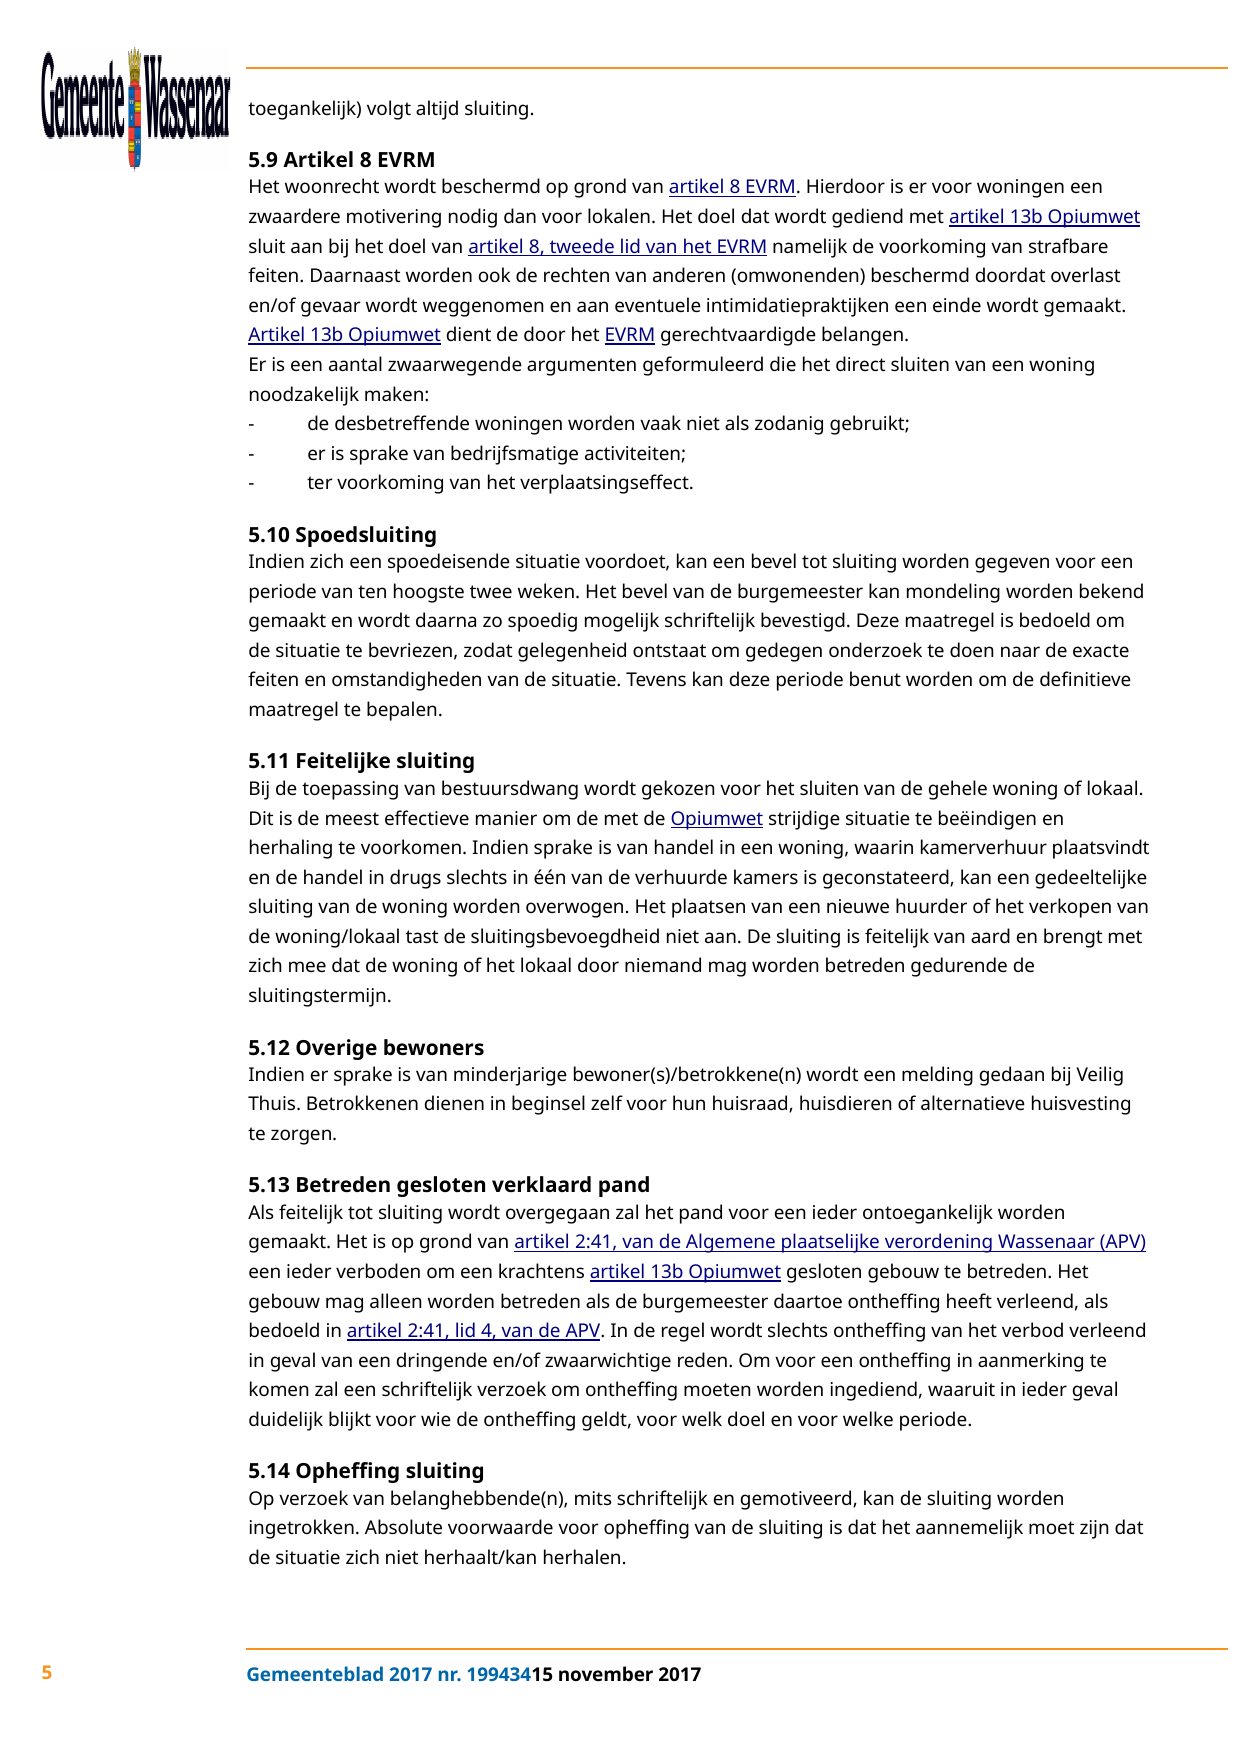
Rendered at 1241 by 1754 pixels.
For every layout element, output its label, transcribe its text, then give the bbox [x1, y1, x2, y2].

text 5.14 Opheffing sluiting [248, 1457, 1152, 1485]
text toegankelijk) volgt altijd sluiting. [248, 95, 1152, 121]
text ingetrokken. Absolute voorwaarde voor opheffing van de sluiting is dat het aannemelijk moet zijn dat de situatie zich niet herhaalt/kan herhalen. [248, 1514, 1152, 1570]
text Indien zich een spoedeisende situatie voordoet, kan een bevel tot sluiting worden gegeven voor een periode van ten hoogste twee weken. Het bevel van de burgemeester kan mondeling worden bekend gemaakt en wordt daarna zo spoedig mogelijk schriftelijk bevestigd. Deze maatregel is bedoeld om de situatie te bevriezen, zodat gelegenheid ontstaat om gedegen onderzoek te doen naar de exacte feiten en omstandigheden van de situatie. Tevens kan deze periode benut worden om de definitieve maatregel te bepalen. [248, 548, 1152, 722]
text Er is een aantal zwaarwegende argumenten geformuleerd die het direct sluiten van een woning noodzakelijk maken: [248, 351, 1152, 406]
text 5.13 Betreden gesloten verklaard pand [248, 1171, 1152, 1199]
picture [41, 47, 231, 172]
text Het woonrecht wordt beschermd op grond van artikel 8 EVRM. Hierdoor is er voor woningen een zwaardere motivering nodig dan voor lokalen. Het doel dat wordt gediend met artikel 13b Opiumwet sluit aan bij het doel van artikel 8, tweede lid van het EVRM namelijk de voorkoming van strafbare feiten. Daarnaast worden ook de rechten van anderen (omwonenden) beschermd doordat overlast en/of gevaar wordt weggenomen en aan eventuele intimidatiepraktijken een einde wordt gemaakt. Artikel 13b Opiumwet dient de door het EVRM gerechtvaardigde belangen. [248, 174, 1152, 347]
text 5.10 Spoedsluiting [248, 520, 1152, 548]
list er is sprake van bedrijfsmatige activiteiten; [248, 440, 1152, 466]
text Op verzoek van belanghebbende(n), mits schriftelijk en gemotiveerd, kan de sluiting worden [248, 1485, 1152, 1511]
text 5.9 Artikel 8 EVRM [248, 145, 1152, 174]
text 5.11 Feitelijke sluiting [248, 747, 1152, 775]
list de desbetreffende woningen worden vaak niet als zodanig gebruikt; [248, 410, 1152, 436]
text 5.12 Overige bewoners [248, 1033, 1152, 1061]
list ter voorkoming van het verplaatsingseffect. [248, 469, 1152, 495]
text Indien er sprake is van minderjarige bewoner(s)/betrokkene(n) wordt een melding gedaan bij Veilig Thuis. Betrokkenen dienen in beginsel zelf voor hun huisraad, huisdieren of alternatieve huisvesting te zorgen. [248, 1061, 1152, 1146]
text Bij de toepassing van bestuursdwang wordt gekozen voor het sluiten van de gehele woning of lokaal. Dit is de meest effectieve manier om de met de Opiumwet strijdige situatie te beëindigen en herhaling te voorkomen. Indien sprake is van handel in een woning, waarin kamerverhuur plaatsvindt en de handel in drugs slechts in één van de verhuurde kamers is geconstateerd, kan een gedeeltelijke sluiting van de woning worden overwogen. Het plaatsen van een nieuwe huurder of het verkopen van de woning/lokaal tast de sluitingsbevoegdheid niet aan. De sluiting is feitelijk van aard en brengt met zich mee dat de woning of het lokaal door niemand mag worden betreden gedurende de sluitingstermijn. [248, 775, 1152, 1008]
text Als feitelijk tot sluiting wordt overgegaan zal het pand voor een ieder ontoegankelijk worden gemaakt. Het is op grond van artikel 2:41, van de Algemene plaatselijke verordening Wassenaar (APV) een ieder verboden om een krachtens artikel 13b Opiumwet gesloten gebouw te betreden. Het gebouw mag alleen worden betreden als de burgemeester daartoe ontheffing heeft verleend, als bedoeld in artikel 2:41, lid 4, van de APV. In de regel wordt slechts ontheffing van het verbod verleend in geval van een dringende en/of zwaarwichtige reden. Om voor een ontheffing in aanmerking te komen zal een schriftelijk verzoek om ontheffing moeten worden ingediend, waaruit in ieder geval duidelijk blijkt voor wie de ontheffing geldt, voor welk doel en voor welke periode. [248, 1199, 1152, 1432]
